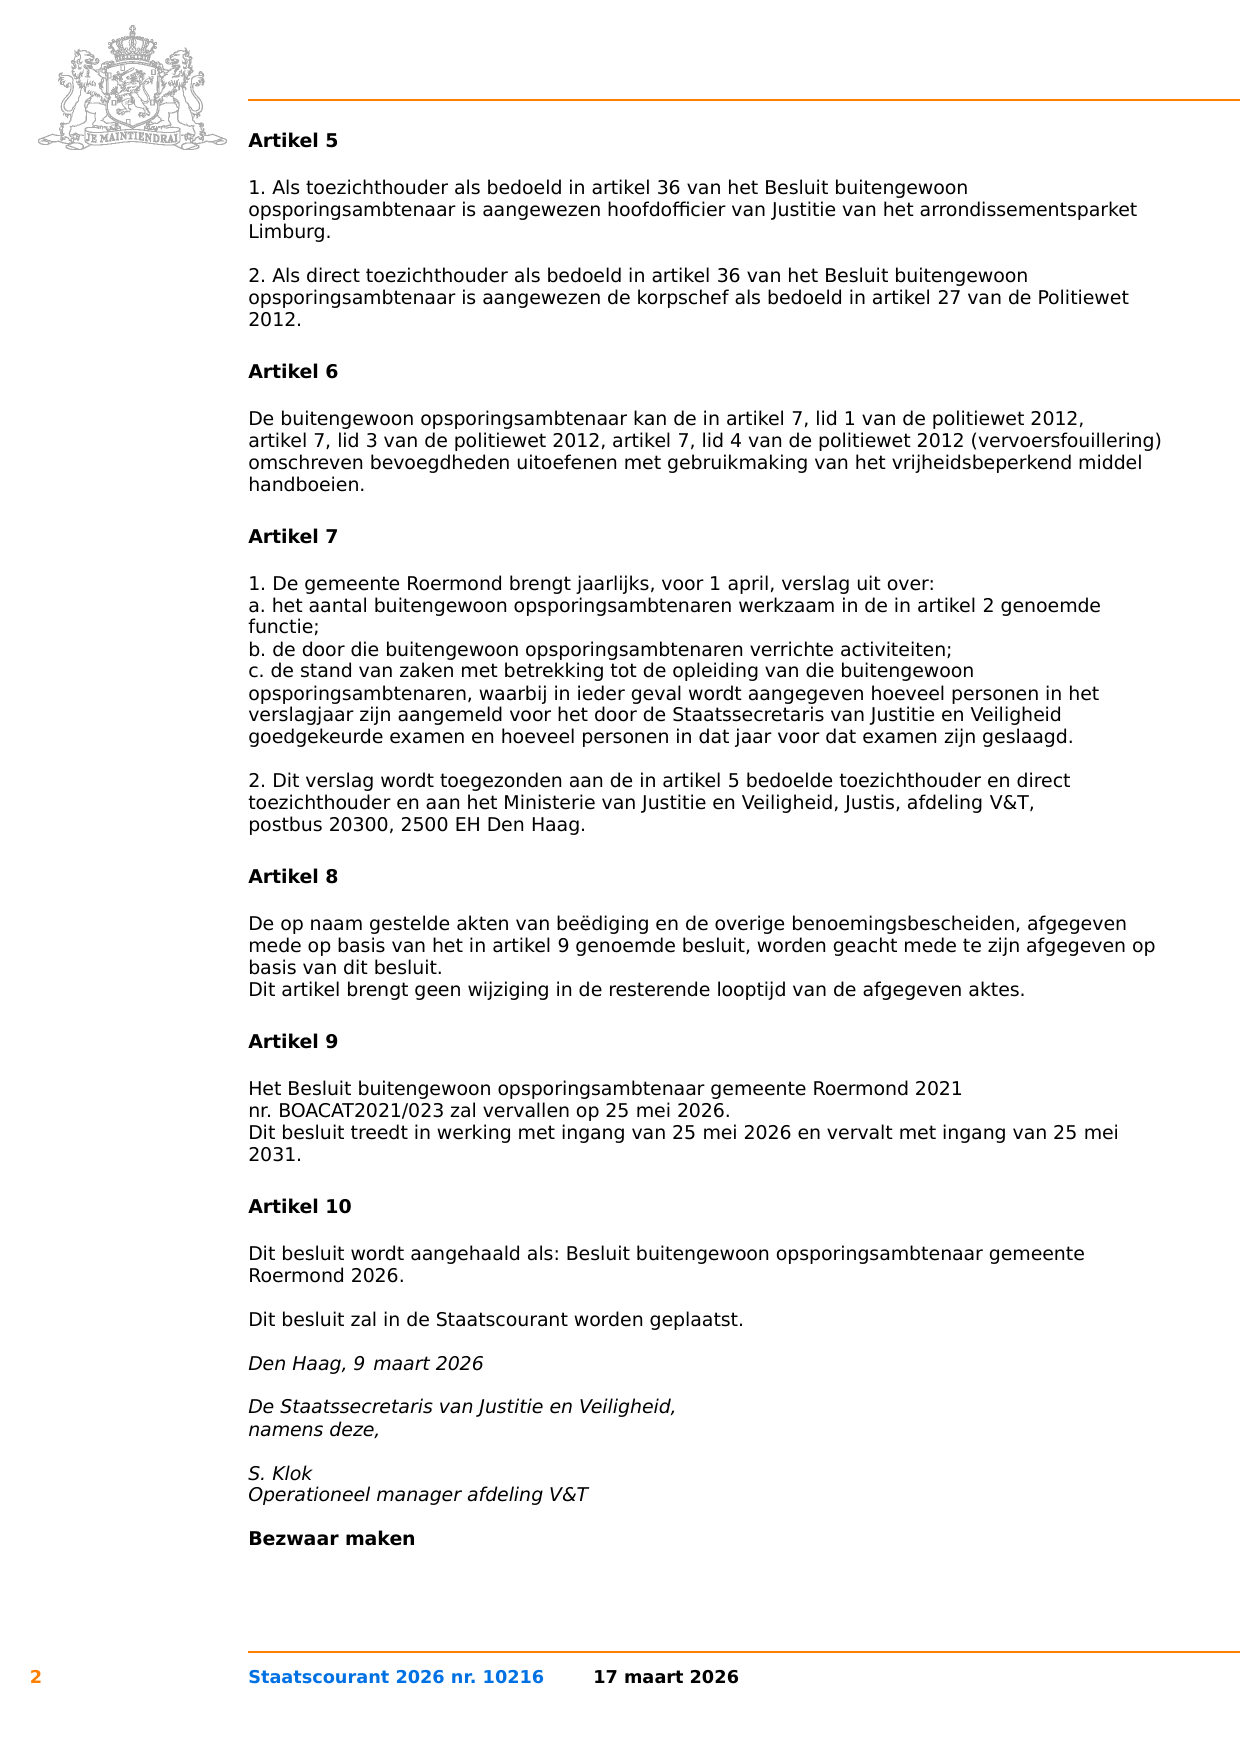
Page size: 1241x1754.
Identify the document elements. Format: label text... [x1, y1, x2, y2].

text 1. De gemeente Roermond brengt jaarlijks, voor 1 april, verslag uit over: [248, 572, 1163, 594]
text Dit besluit treedt in werking met ingang van 25 mei 2026 en vervalt met ingang van 25 mei 2031. [248, 1122, 1163, 1166]
subtitle Artikel 6 [248, 361, 1163, 383]
text Dit artikel brengt geen wijziging in de resterende looptijd van de afgegeven aktes. [248, 979, 1163, 1001]
text a. het aantal buitengewoon opsporingsambtenaren werkzaam in de in artikel 2 genoemde functie; [248, 594, 1163, 638]
subtitle Artikel 9 [248, 1031, 1163, 1053]
subtitle Artikel 5 [248, 130, 1163, 152]
text Dit besluit wordt aangehaald als: Besluit buitengewoon opsporingsambtenaar gemeente Roermond 2026. [248, 1243, 1163, 1287]
text Den Haag, 9 maart 2026 [248, 1353, 1163, 1374]
subtitle Artikel 8 [248, 866, 1163, 888]
text Dit besluit zal in de Staatscourant worden geplaatst. [248, 1309, 1163, 1331]
text 1. Als toezichthouder als bedoeld in artikel 36 van het Besluit buitengewoon opsporingsambtenaar is aangewezen hoofdofficier van Justitie van het arrondissementsparket Limburg. [248, 177, 1163, 243]
text 2. Als direct toezichthouder als bedoeld in artikel 36 van het Besluit buitengewoon opsporingsambtenaar is aangewezen de korpschef als bedoeld in artikel 27 van de Politiewet 2012. [248, 265, 1163, 331]
text De Staatssecretaris van Justitie en Veiligheid, namens deze, S. Klok Operationeel manager afdeling V&T [248, 1396, 1163, 1506]
text b. de door die buitengewoon opsporingsambtenaren verrichte activiteiten; [248, 638, 1163, 660]
text De buitengewoon opsporingsambtenaar kan de in artikel 7, lid 1 van de politiewet 2012, artikel 7, lid 3 van de politiewet 2012, artikel 7, lid 4 van de politiewet 2012 (vervoersfouillering) omschreven bevoegdheden uitoefenen met gebruikmaking van het vrijheidsbeperkend middel handboeien. [248, 408, 1163, 496]
text 2. Dit verslag wordt toegezonden aan de in artikel 5 bedoelde toezichthouder en direct toezichthouder en aan het Ministerie van Justitie en Veiligheid, Justis, afdeling V&T, postbus 20300, 2500 EH Den Haag. [248, 770, 1163, 836]
text De op naam gestelde akten van beëdiging en de overige benoemingsbescheiden, afgegeven mede op basis van het in artikel 9 genoemde besluit, worden geacht mede te zijn afgegeven op basis van dit besluit. [248, 913, 1163, 979]
subtitle Artikel 7 [248, 526, 1163, 547]
text c. de stand van zaken met betrekking tot de opleiding van die buitengewoon opsporingsambtenaren, waarbij in ieder geval wordt aangegeven hoeveel personen in het verslagjaar zijn aangemeld voor het door de Staatssecretaris van Justitie en Veiligheid goedgekeurde examen en hoeveel personen in dat jaar voor dat examen zijn geslaagd. [248, 660, 1163, 748]
picture [38, 25, 227, 150]
text Bezwaar maken [248, 1528, 1163, 1550]
text Het Besluit buitengewoon opsporingsambtenaar gemeente Roermond 2021 nr. BOACAT2021/023 zal vervallen op 25 mei 2026. [248, 1078, 1163, 1122]
subtitle Artikel 10 [248, 1196, 1163, 1218]
